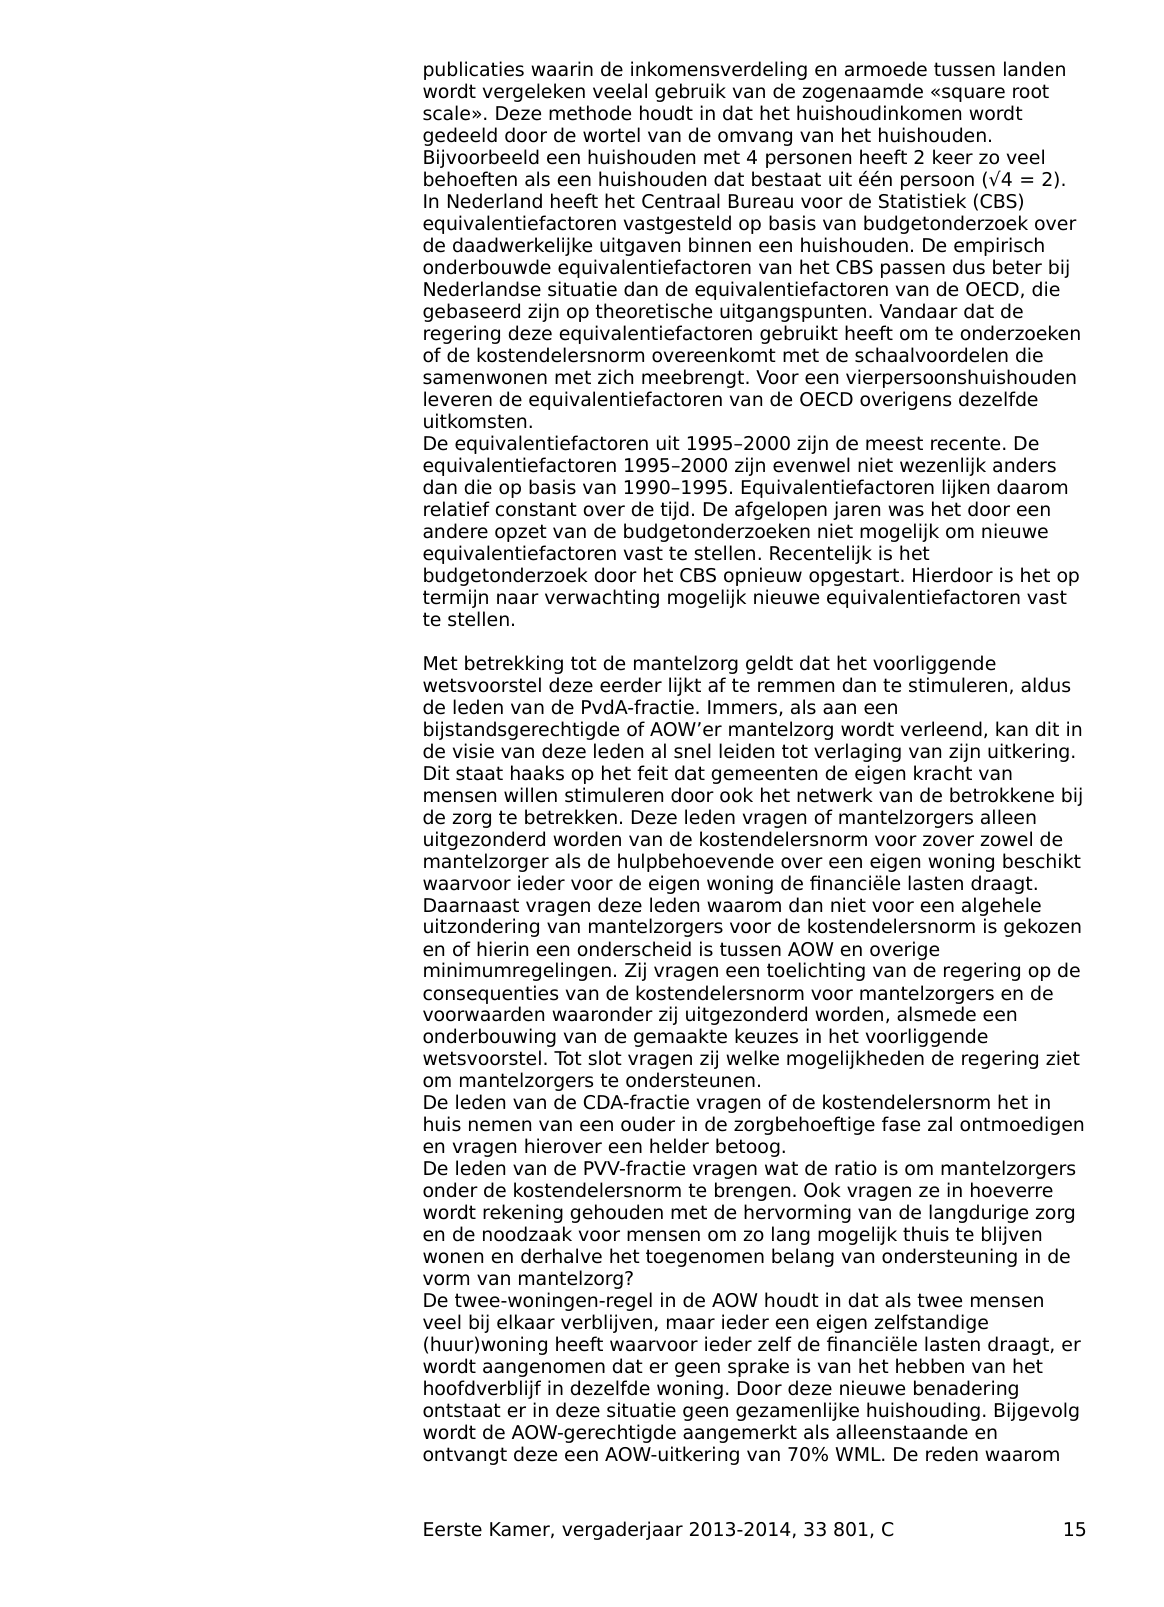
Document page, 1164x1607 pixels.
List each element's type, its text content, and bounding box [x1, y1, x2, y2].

text In Nederland heeft het Centraal Bureau voor de Statistiek (CBS) equivalentiefactoren vastgesteld op basis van budgetonderzoek over de daadwerkelijke uitgaven binnen een huishouden. De empirisch onderbouwde equivalentiefactoren van het CBS passen dus beter bij Nederlandse situatie dan de equivalentiefactoren van de OECD, die gebaseerd zijn op theoretische uitgangspunten. Vandaar dat de regering deze equivalentiefactoren gebruikt heeft om te onderzoeken of de kostendelersnorm overeenkomt met de schaalvoordelen die samenwonen met zich meebrengt. Voor een vierpersoonshuishouden leveren de equivalentiefactoren van de OECD overigens dezelfde uitkomsten. [422, 191, 1087, 433]
text Met betrekking tot de mantelzorg geldt dat het voorliggende wetsvoorstel deze eerder lijkt af te remmen dan te stimuleren, aldus de leden van de PvdA-fractie. Immers, als aan een bijstandsgerechtigde of AOW’er mantelzorg wordt verleend, kan dit in de visie van deze leden al snel leiden tot verlaging van zijn uitkering. Dit staat haaks op het feit dat gemeenten de eigen kracht van mensen willen stimuleren door ook het netwerk van de betrokkene bij de zorg te betrekken. Deze leden vragen of mantelzorgers alleen uitgezonderd worden van de kostendelersnorm voor zover zowel de mantelzorger als de hulpbehoevende over een eigen woning beschikt waarvoor ieder voor de eigen woning de financiële lasten draagt. Daarnaast vragen deze leden waarom dan niet voor een algehele uitzondering van mantelzorgers voor de kostendelersnorm is gekozen en of hierin een onderscheid is tussen AOW en overige minimumregelingen. Zij vragen een toelichting van de regering op de consequenties van de kostendelersnorm voor mantelzorgers en de voorwaarden waaronder zij uitgezonderd worden, alsmede een onderbouwing van de gemaakte keuzes in het voorliggende wetsvoorstel. Tot slot vragen zij welke mogelijkheden de regering ziet om mantelzorgers te ondersteunen. [422, 653, 1087, 1092]
text publicaties waarin de inkomensverdeling en armoede tussen landen wordt vergeleken veelal gebruik van de zogenaamde «square root scale». Deze methode houdt in dat het huishoudinkomen wordt gedeeld door de wortel van de omvang van het huishouden. Bijvoorbeeld een huishouden met 4 personen heeft 2 keer zo veel behoeften als een huishouden dat bestaat uit één persoon (√4 = 2). [422, 59, 1087, 191]
text De equivalentiefactoren uit 1995–2000 zijn de meest recente. De equivalentiefactoren 1995–2000 zijn evenwel niet wezenlijk anders dan die op basis van 1990–1995. Equivalentiefactoren lijken daarom relatief constant over de tijd. De afgelopen jaren was het door een andere opzet van de budgetonderzoeken niet mogelijk om nieuwe equivalentiefactoren vast te stellen. Recentelijk is het budgetonderzoek door het CBS opnieuw opgestart. Hierdoor is het op termijn naar verwachting mogelijk nieuwe equivalentiefactoren vast te stellen. [422, 433, 1087, 631]
text De leden van de PVV-fractie vragen wat de ratio is om mantelzorgers onder de kostendelersnorm te brengen. Ook vragen ze in hoeverre wordt rekening gehouden met de hervorming van de langdurige zorg en de noodzaak voor mensen om zo lang mogelijk thuis te blijven wonen en derhalve het toegenomen belang van ondersteuning in de vorm van mantelzorg? [422, 1158, 1087, 1290]
text De leden van de CDA-fractie vragen of de kostendelersnorm het in huis nemen van een ouder in de zorgbehoeftige fase zal ontmoedigen en vragen hierover een helder betoog. [422, 1092, 1087, 1158]
text De twee-woningen-regel in de AOW houdt in dat als twee mensen veel bij elkaar verblijven, maar ieder een eigen zelfstandige (huur)woning heeft waarvoor ieder zelf de financiële lasten draagt, er wordt aangenomen dat er geen sprake is van het hebben van het hoofdverblijf in dezelfde woning. Door deze nieuwe benadering ontstaat er in deze situatie geen gezamenlijke huishouding. Bijgevolg wordt de AOW-gerechtigde aangemerkt als alleenstaande en ontvangt deze een AOW-uitkering van 70% WML. De reden waarom [422, 1290, 1087, 1466]
